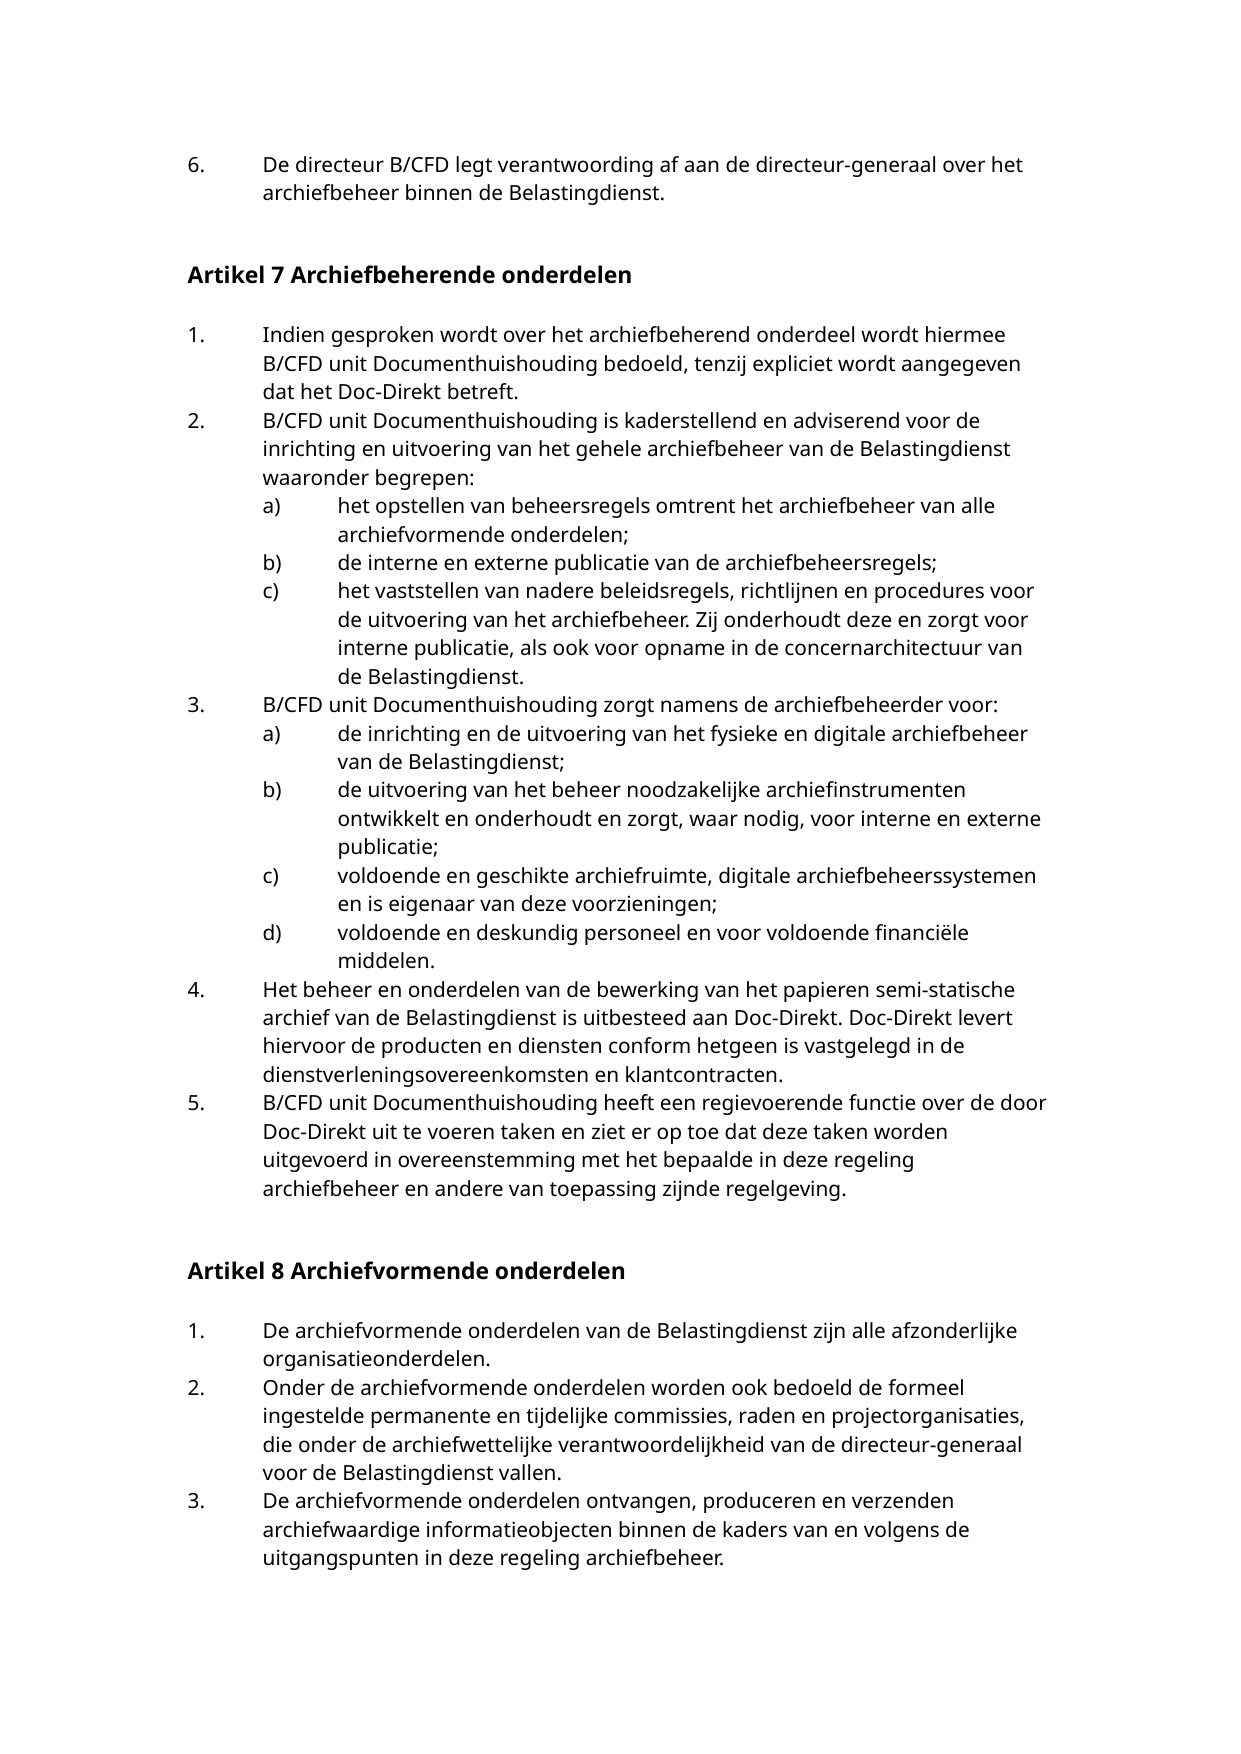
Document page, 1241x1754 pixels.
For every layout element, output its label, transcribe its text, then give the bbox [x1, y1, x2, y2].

list B/CFD unit Documenthuishouding is kaderstellend en adviserend voor de inrichting en uitvoering van het gehele archiefbeheer van de Belastingdienst waaronder begrepen: [187, 406, 1053, 491]
list de uitvoering van het beheer noodzakelijke archiefinstrumenten ontwikkelt en onderhoudt en zorgt, waar nodig, voor interne en externe publicatie; [262, 776, 1053, 861]
list B/CFD unit Documenthuishouding heeft een regievoerende functie over de door Doc-Direkt uit te voeren taken en ziet er op toe dat deze taken worden uitgevoerd in overeenstemming met het bepaalde in deze regeling archiefbeheer en andere van toepassing zijnde regelgeving. [187, 1088, 1053, 1202]
list Het beheer en onderdelen van de bewerking van het papieren semi-statische archief van de Belastingdienst is uitbesteed aan Doc-Direkt. Doc-Direkt levert hiervoor de producten en diensten conform hetgeen is vastgelegd in de dienstverleningsovereenkomsten en klantcontracten. [187, 975, 1053, 1088]
subtitle Artikel 7 Archiefbeherende onderdelen [187, 259, 1053, 291]
subtitle Artikel 8 Archiefvormende onderdelen [187, 1255, 1053, 1286]
list De archiefvormende onderdelen ontvangen, produceren en verzenden archiefwaardige informatieobjecten binnen de kaders van en volgens de uitgangspunten in deze regeling archiefbeheer. [187, 1487, 1053, 1572]
list Indien gesproken wordt over het archiefbeherend onderdeel wordt hiermee B/CFD unit Documenthuishouding bedoeld, tenzij expliciet wordt aangegeven dat het Doc-Direkt betreft. [187, 321, 1053, 406]
list de inrichting en de uitvoering van het fysieke en digitale archiefbeheer van de Belastingdienst; [262, 719, 1053, 776]
list De directeur B/CFD legt verantwoording af aan de directeur-generaal over het archiefbeheer binnen de Belastingdienst. [187, 150, 1053, 207]
list Onder de archiefvormende onderdelen worden ook bedoeld de formeel ingestelde permanente en tijdelijke commissies, raden en projectorganisaties, die onder de archiefwettelijke verantwoordelijkheid van de directeur-generaal voor de Belastingdienst vallen. [187, 1373, 1053, 1487]
list De archiefvormende onderdelen van de Belastingdienst zijn alle afzonderlijke organisatieonderdelen. [187, 1316, 1053, 1373]
list de interne en externe publicatie van de archiefbeheersregels; [262, 548, 1053, 577]
list voldoende en deskundig personeel en voor voldoende financiële middelen. [262, 918, 1053, 975]
list het opstellen van beheersregels omtrent het archiefbeheer van alle archiefvormende onderdelen; [262, 491, 1053, 548]
list B/CFD unit Documenthuishouding zorgt namens de archiefbeheerder voor: [187, 690, 1053, 719]
list het vaststellen van nadere beleidsregels, richtlijnen en procedures voor de uitvoering van het archiefbeheer. Zij onderhoudt deze en zorgt voor interne publicatie, als ook voor opname in de concernarchitectuur van de Belastingdienst. [262, 577, 1053, 690]
list voldoende en geschikte archiefruimte, digitale archiefbeheerssystemen en is eigenaar van deze voorzieningen; [262, 861, 1053, 918]
